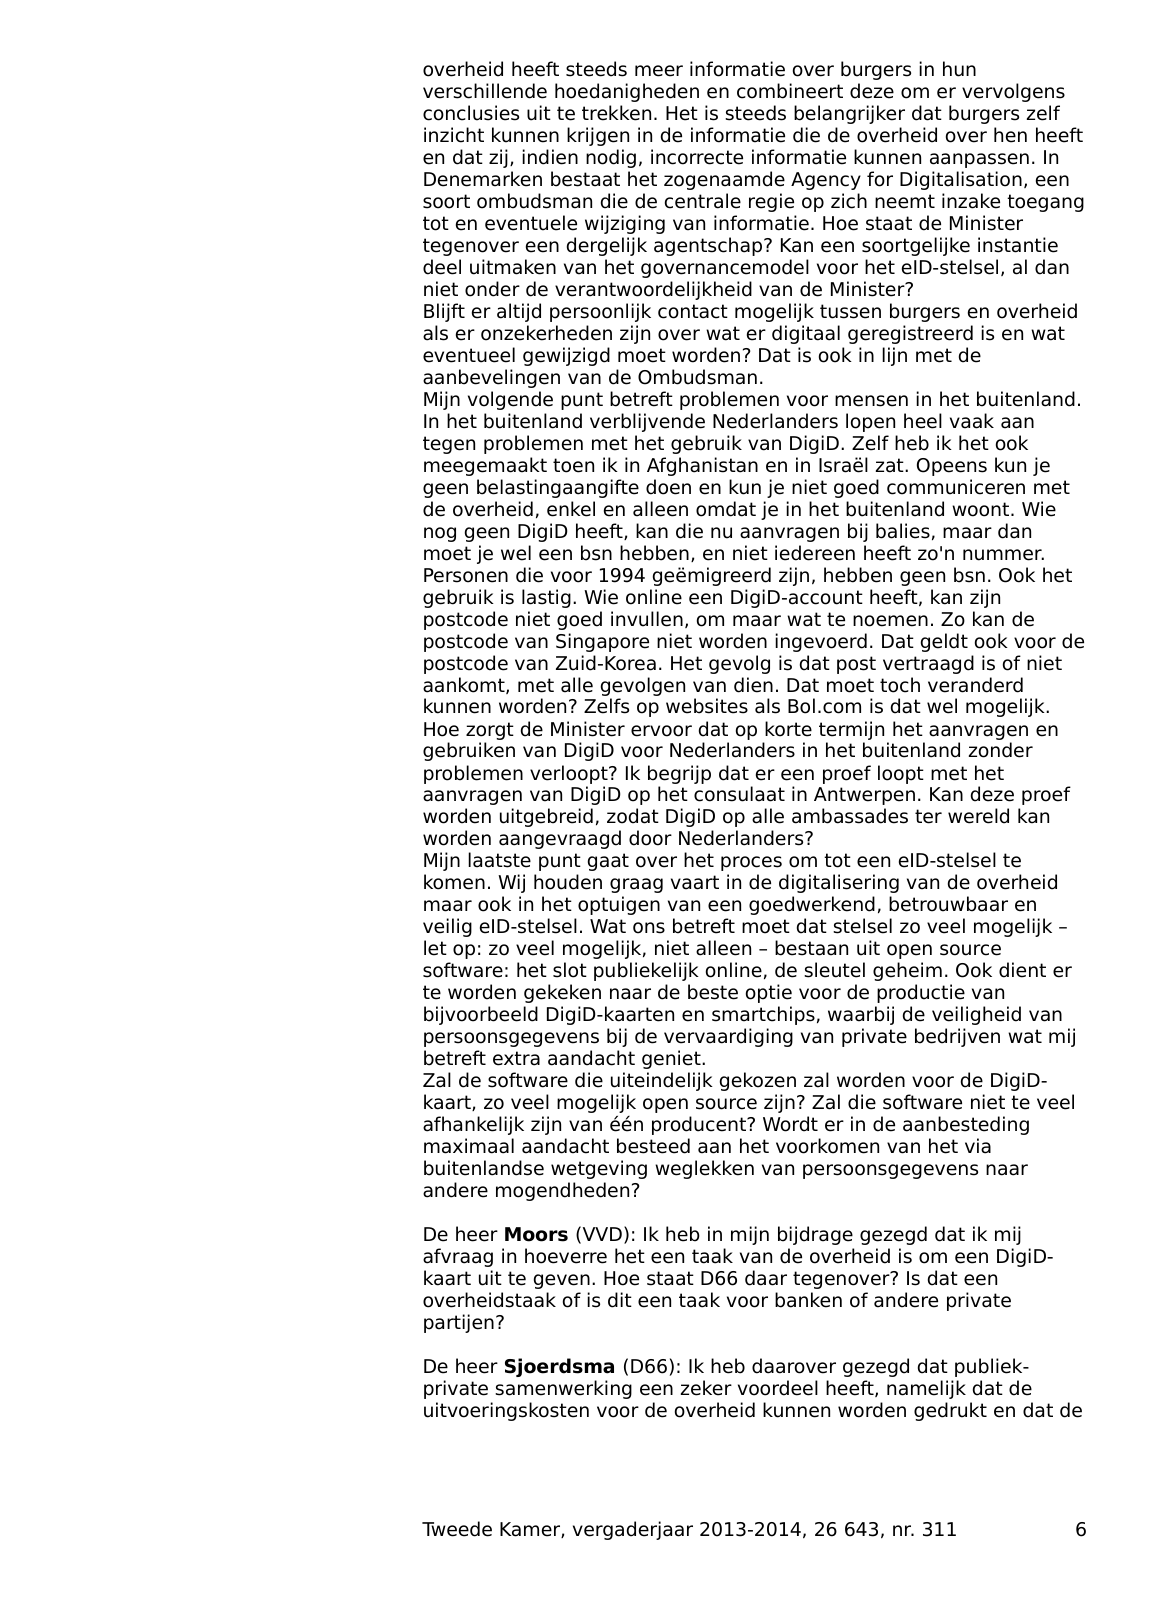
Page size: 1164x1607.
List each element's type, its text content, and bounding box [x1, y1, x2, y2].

text Blijft er altijd persoonlijk contact mogelijk tussen burgers en overheid als er onzekerheden zijn over wat er digitaal geregistreerd is en wat eventueel gewijzigd moet worden? Dat is ook in lijn met de aanbevelingen van de Ombudsman. [422, 301, 1087, 389]
text Zal de software die uiteindelijk gekozen zal worden voor de DigiD-kaart, zo veel mogelijk open source zijn? Zal die software niet te veel afhankelijk zijn van één producent? Wordt er in de aanbesteding maximaal aandacht besteed aan het voorkomen van het via buitenlandse wetgeving weglekken van persoonsgegevens naar andere mogendheden? [422, 1070, 1087, 1202]
text De heer Sjoerdsma (D66): Ik heb daarover gezegd dat publiek-private samenwerking een zeker voordeel heeft, namelijk dat de uitvoeringskosten voor de overheid kunnen worden gedrukt en dat de [422, 1356, 1087, 1422]
text Mijn laatste punt gaat over het proces om tot een eID-stelsel te komen. Wij houden graag vaart in de digitalisering van de overheid maar ook in het optuigen van een goedwerkend, betrouwbaar en veilig eID-stelsel. Wat ons betreft moet dat stelsel zo veel mogelijk – let op: zo veel mogelijk, niet alleen – bestaan uit open source software: het slot publiekelijk online, de sleutel geheim. Ook dient er te worden gekeken naar de beste optie voor de productie van bijvoorbeeld DigiD-kaarten en smartchips, waarbij de veiligheid van persoonsgegevens bij de vervaardiging van private bedrijven wat mij betreft extra aandacht geniet. [422, 850, 1087, 1070]
text De heer Moors (VVD): Ik heb in mijn bijdrage gezegd dat ik mij afvraag in hoeverre het een taak van de overheid is om een DigiD-kaart uit te geven. Hoe staat D66 daar tegenover? Is dat een overheidstaak of is dit een taak voor banken of andere private partijen? [422, 1224, 1087, 1334]
text Mijn volgende punt betreft problemen voor mensen in het buitenland. In het buitenland verblijvende Nederlanders lopen heel vaak aan tegen problemen met het gebruik van DigiD. Zelf heb ik het ook meegemaakt toen ik in Afghanistan en in Israël zat. Opeens kun je geen belastingaangifte doen en kun je niet goed communiceren met de overheid, enkel en alleen omdat je in het buitenland woont. Wie nog geen DigiD heeft, kan die nu aanvragen bij balies, maar dan moet je wel een bsn hebben, en niet iedereen heeft zo'n nummer. Personen die voor 1994 geëmigreerd zijn, hebben geen bsn. Ook het gebruik is lastig. Wie online een DigiD-account heeft, kan zijn postcode niet goed invullen, om maar wat te noemen. Zo kan de postcode van Singapore niet worden ingevoerd. Dat geldt ook voor de postcode van Zuid-Korea. Het gevolg is dat post vertraagd is of niet aankomt, met alle gevolgen van dien. Dat moet toch veranderd kunnen worden? Zelfs op websites als Bol.com is dat wel mogelijk. Hoe zorgt de Minister ervoor dat op korte termijn het aanvragen en gebruiken van DigiD voor Nederlanders in het buitenland zonder problemen verloopt? Ik begrijp dat er een proef loopt met het aanvragen van DigiD op het consulaat in Antwerpen. Kan deze proef worden uitgebreid, zodat DigiD op alle ambassades ter wereld kan worden aangevraagd door Nederlanders? [422, 389, 1087, 850]
text overheid heeft steeds meer informatie over burgers in hun verschillende hoedanigheden en combineert deze om er vervolgens conclusies uit te trekken. Het is steeds belangrijker dat burgers zelf inzicht kunnen krijgen in de informatie die de overheid over hen heeft en dat zij, indien nodig, incorrecte informatie kunnen aanpassen. In Denemarken bestaat het zogenaamde Agency for Digitalisation, een soort ombudsman die de centrale regie op zich neemt inzake toegang tot en eventuele wijziging van informatie. Hoe staat de Minister tegenover een dergelijk agentschap? Kan een soortgelijke instantie deel uitmaken van het governancemodel voor het eID-stelsel, al dan niet onder de verantwoordelijkheid van de Minister? [422, 59, 1087, 301]
